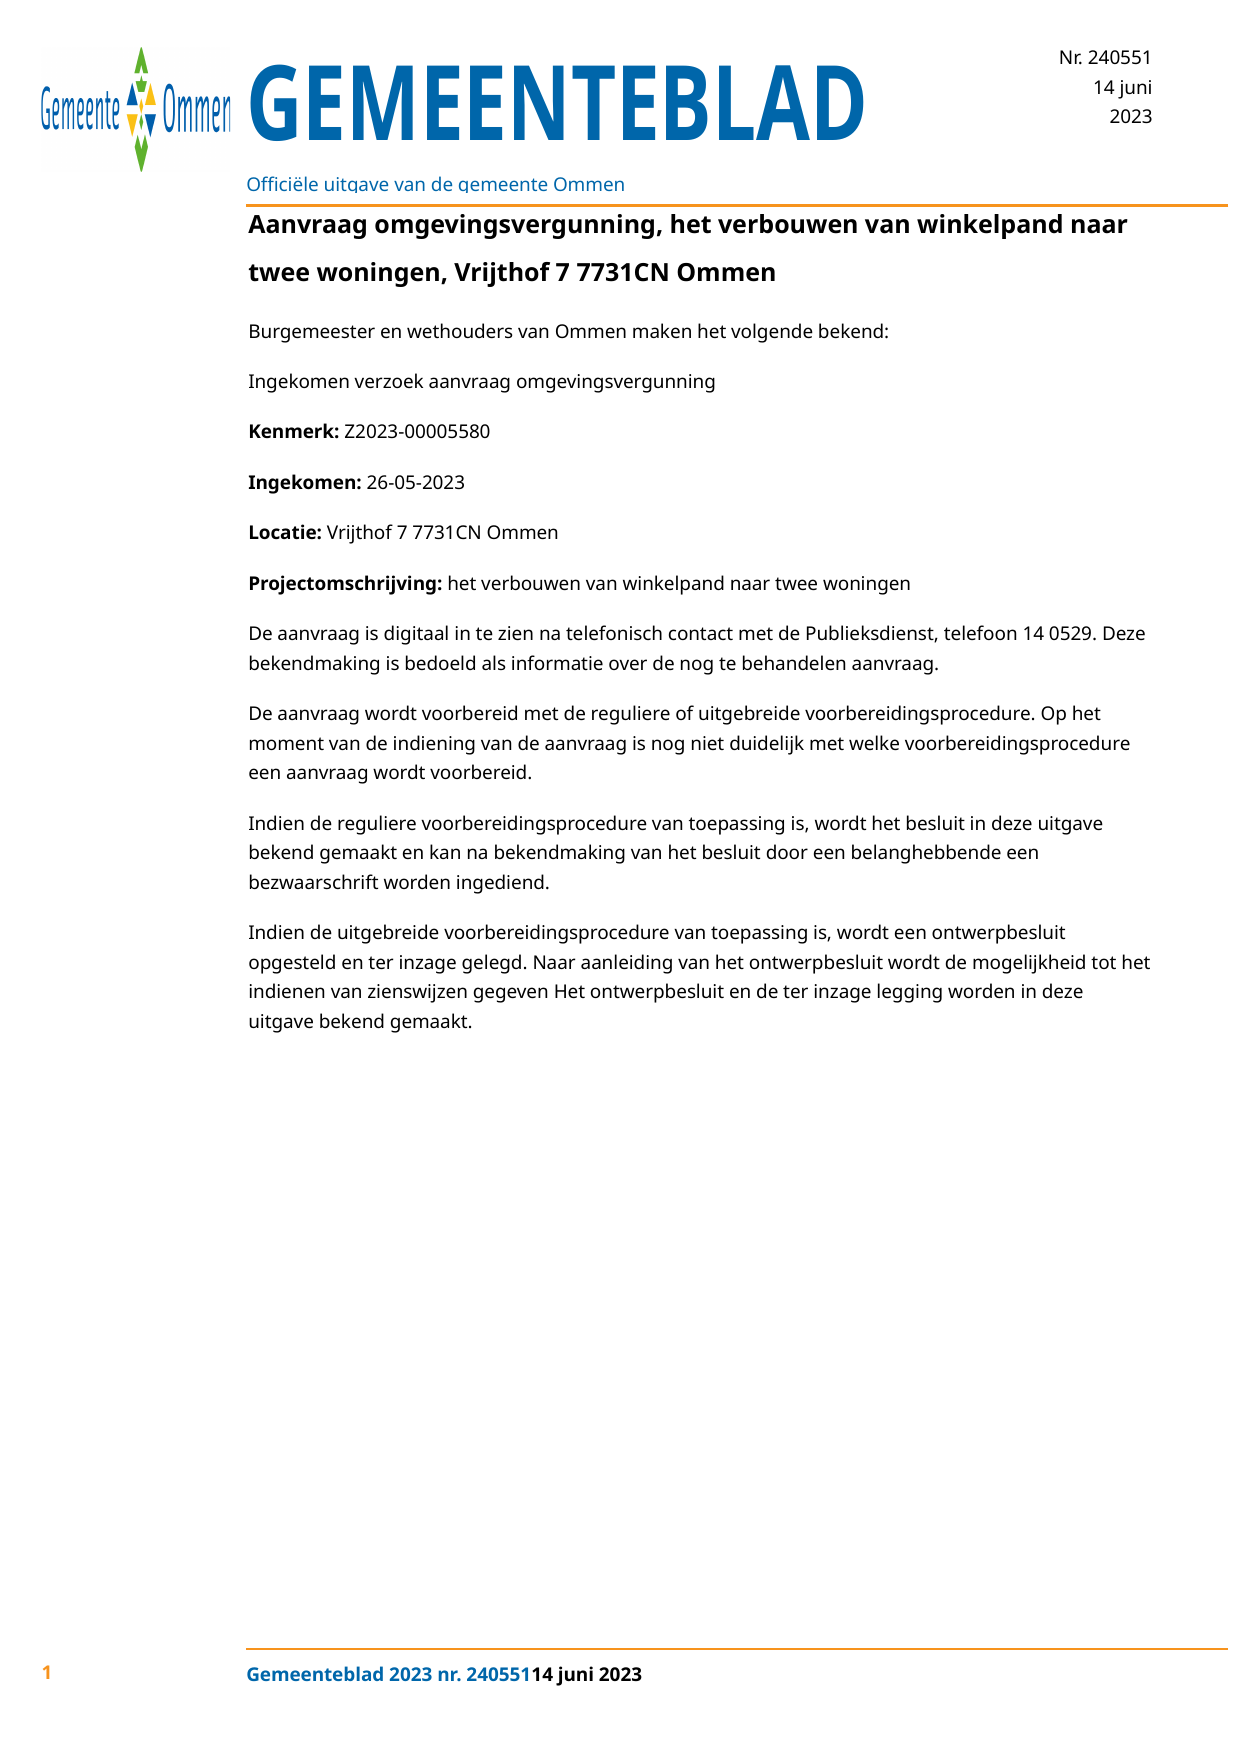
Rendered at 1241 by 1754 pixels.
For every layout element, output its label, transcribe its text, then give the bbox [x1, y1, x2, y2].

text Indien de reguliere voorbereidingsprocedure van toepassing is, wordt het besluit in deze uitgave bekend gemaakt en kan na bekendmaking van het besluit door een belanghebbende een bezwaarschrift worden ingediend. [248, 810, 1152, 895]
text Aanvraag omgevingsvergunning, het verbouwen van winkelpand naar twee woningen, Vrijthof 7 7731CN Ommen [248, 207, 1152, 288]
picture [41, 47, 231, 172]
text Kenmerk: Z2023-00005580 [248, 419, 1152, 444]
text Ingekomen: 26-05-2023 [248, 469, 1152, 495]
text Burgemeester en wethouders van Ommen maken het volgende bekend: [248, 318, 1152, 344]
text Projectomschrijving: het verbouwen van winkelpand naar twee woningen [248, 570, 1152, 596]
text De aanvraag is digitaal in te zien na telefonisch contact met de Publieksdienst, telefoon 14 0529. Deze bekendmaking is bedoeld als informatie over de nog te behandelen aanvraag. [248, 620, 1152, 676]
text De aanvraag wordt voorbereid met de reguliere of uitgebreide voorbereidingsprocedure. Op het moment van de indiening van de aanvraag is nog niet duidelijk met welke voorbereidingsprocedure een aanvraag wordt voorbereid. [248, 700, 1152, 785]
text Locatie: Vrijthof 7 7731CN Ommen [248, 519, 1152, 545]
text Ingekomen verzoek aanvraag omgevingsvergunning [248, 368, 1152, 394]
text Indien de uitgebreide voorbereidingsprocedure van toepassing is, wordt een ontwerpbesluit opgesteld en ter inzage gelegd. Naar aanleiding van het ontwerpbesluit wordt de mogelijkheid tot het indienen van zienswijzen gegeven Het ontwerpbesluit en de ter inzage legging worden in deze uitgave bekend gemaakt. [248, 919, 1152, 1034]
